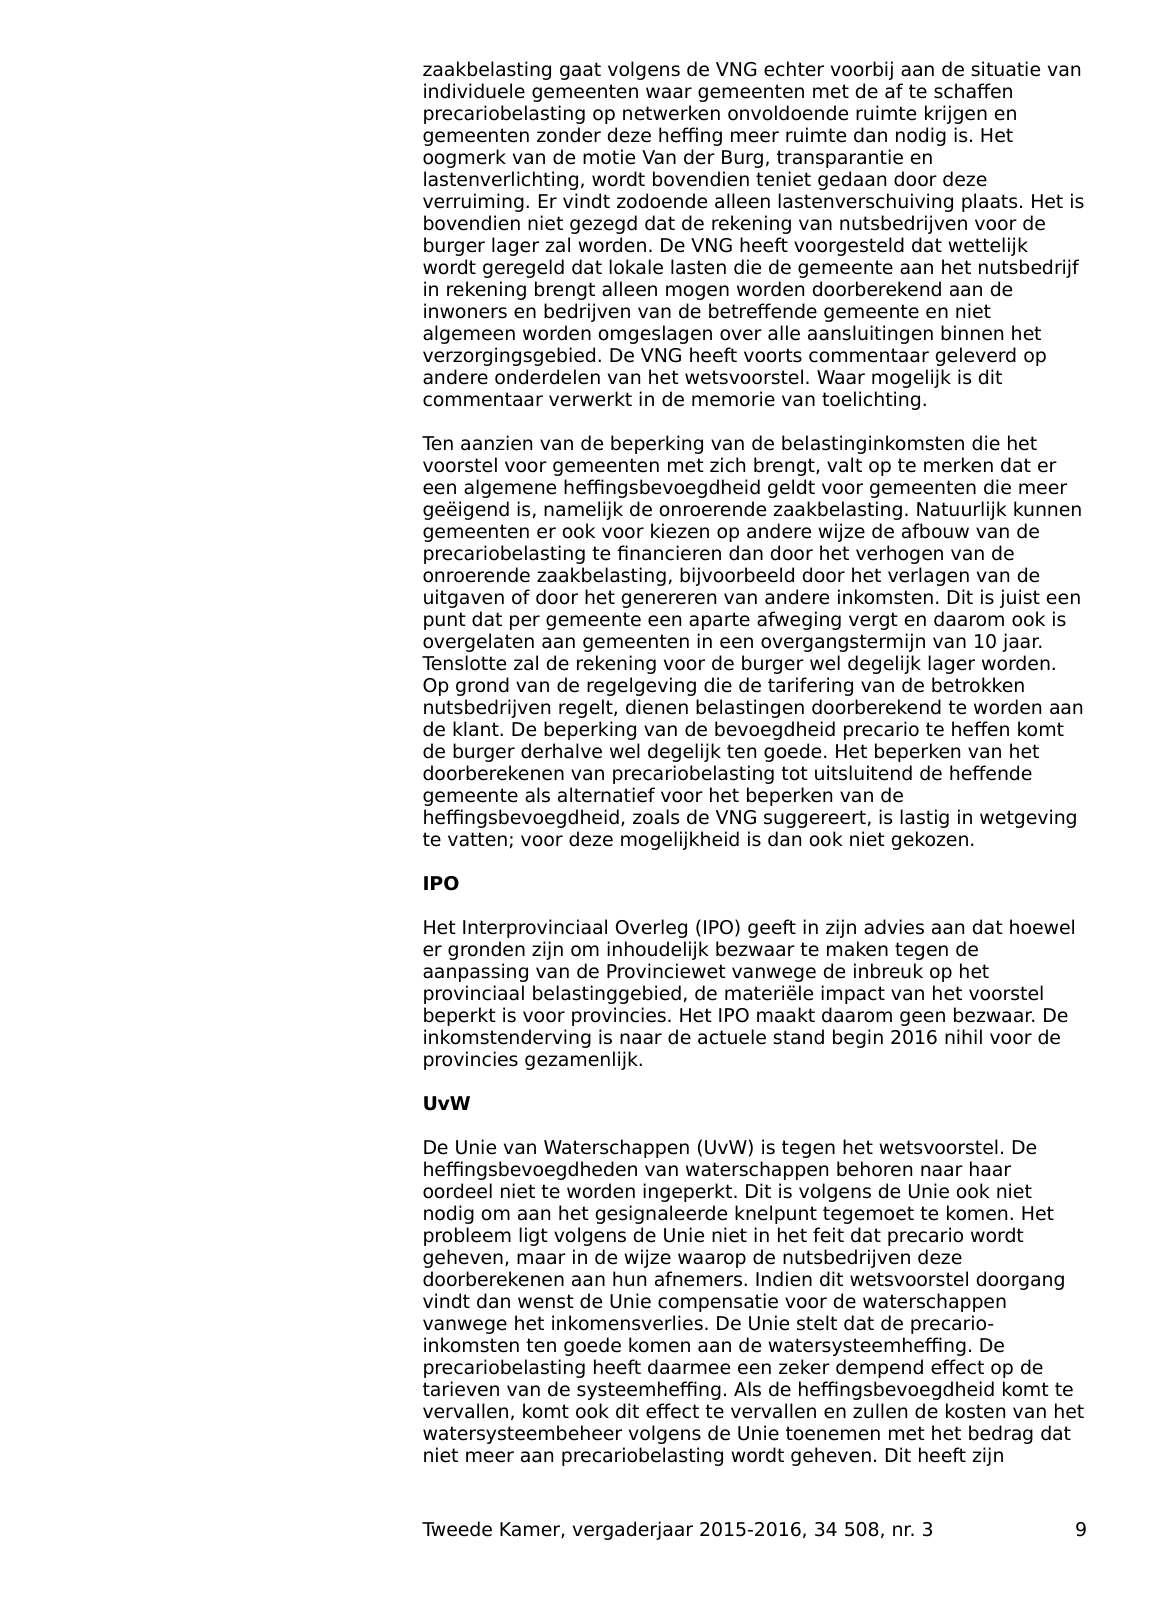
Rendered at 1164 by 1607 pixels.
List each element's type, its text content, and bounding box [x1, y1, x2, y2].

text Het Interprovinciaal Overleg (IPO) geeft in zijn advies aan dat hoewel er gronden zijn om inhoudelijk bezwaar te maken tegen de aanpassing van de Provinciewet vanwege de inbreuk op het provinciaal belastinggebied, de materiële impact van het voorstel beperkt is voor provincies. Het IPO maakt daarom geen bezwaar. De inkomstenderving is naar de actuele stand begin 2016 nihil voor de provincies gezamenlijk. [422, 917, 1087, 1071]
subtitle UvW [422, 1093, 1087, 1115]
text zaakbelasting gaat volgens de VNG echter voorbij aan de situatie van individuele gemeenten waar gemeenten met de af te schaffen precariobelasting op netwerken onvoldoende ruimte krijgen en gemeenten zonder deze heffing meer ruimte dan nodig is. Het oogmerk van de motie Van der Burg, transparantie en lastenverlichting, wordt bovendien teniet gedaan door deze verruiming. Er vindt zodoende alleen lastenverschuiving plaats. Het is bovendien niet gezegd dat de rekening van nutsbedrijven voor de burger lager zal worden. De VNG heeft voorgesteld dat wettelijk wordt geregeld dat lokale lasten die de gemeente aan het nutsbedrijf in rekening brengt alleen mogen worden doorberekend aan de inwoners en bedrijven van de betreffende gemeente en niet algemeen worden omgeslagen over alle aansluitingen binnen het verzorgingsgebied. De VNG heeft voorts commentaar geleverd op andere onderdelen van het wetsvoorstel. Waar mogelijk is dit commentaar verwerkt in de memorie van toelichting. [422, 59, 1087, 411]
text Ten aanzien van de beperking van de belastinginkomsten die het voorstel voor gemeenten met zich brengt, valt op te merken dat er een algemene heffingsbevoegdheid geldt voor gemeenten die meer geëigend is, namelijk de onroerende zaakbelasting. Natuurlijk kunnen gemeenten er ook voor kiezen op andere wijze de afbouw van de precariobelasting te financieren dan door het verhogen van de onroerende zaakbelasting, bijvoorbeeld door het verlagen van de uitgaven of door het genereren van andere inkomsten. Dit is juist een punt dat per gemeente een aparte afweging vergt en daarom ook is overgelaten aan gemeenten in een overgangstermijn van 10 jaar. Tenslotte zal de rekening voor de burger wel degelijk lager worden. Op grond van de regelgeving die de tarifering van de betrokken nutsbedrijven regelt, dienen belastingen doorberekend te worden aan de klant. De beperking van de bevoegdheid precario te heffen komt de burger derhalve wel degelijk ten goede. Het beperken van het doorberekenen van precariobelasting tot uitsluitend de heffende gemeente als alternatief voor het beperken van de heffingsbevoegdheid, zoals de VNG suggereert, is lastig in wetgeving te vatten; voor deze mogelijkheid is dan ook niet gekozen. [422, 433, 1087, 851]
subtitle IPO [422, 873, 1087, 895]
text De Unie van Waterschappen (UvW) is tegen het wetsvoorstel. De heffingsbevoegdheden van waterschappen behoren naar haar oordeel niet te worden ingeperkt. Dit is volgens de Unie ook niet nodig om aan het gesignaleerde knelpunt tegemoet te komen. Het probleem ligt volgens de Unie niet in het feit dat precario wordt geheven, maar in de wijze waarop de nutsbedrijven deze doorberekenen aan hun afnemers. Indien dit wetsvoorstel doorgang vindt dan wenst de Unie compensatie voor de waterschappen vanwege het inkomensverlies. De Unie stelt dat de precario-inkomsten ten goede komen aan de watersysteemheffing. De precariobelasting heeft daarmee een zeker dempend effect op de tarieven van de systeemheffing. Als de heffingsbevoegdheid komt te vervallen, komt ook dit effect te vervallen en zullen de kosten van het watersysteembeheer volgens de Unie toenemen met het bedrag dat niet meer aan precariobelasting wordt geheven. Dit heeft zijn [422, 1137, 1087, 1467]
